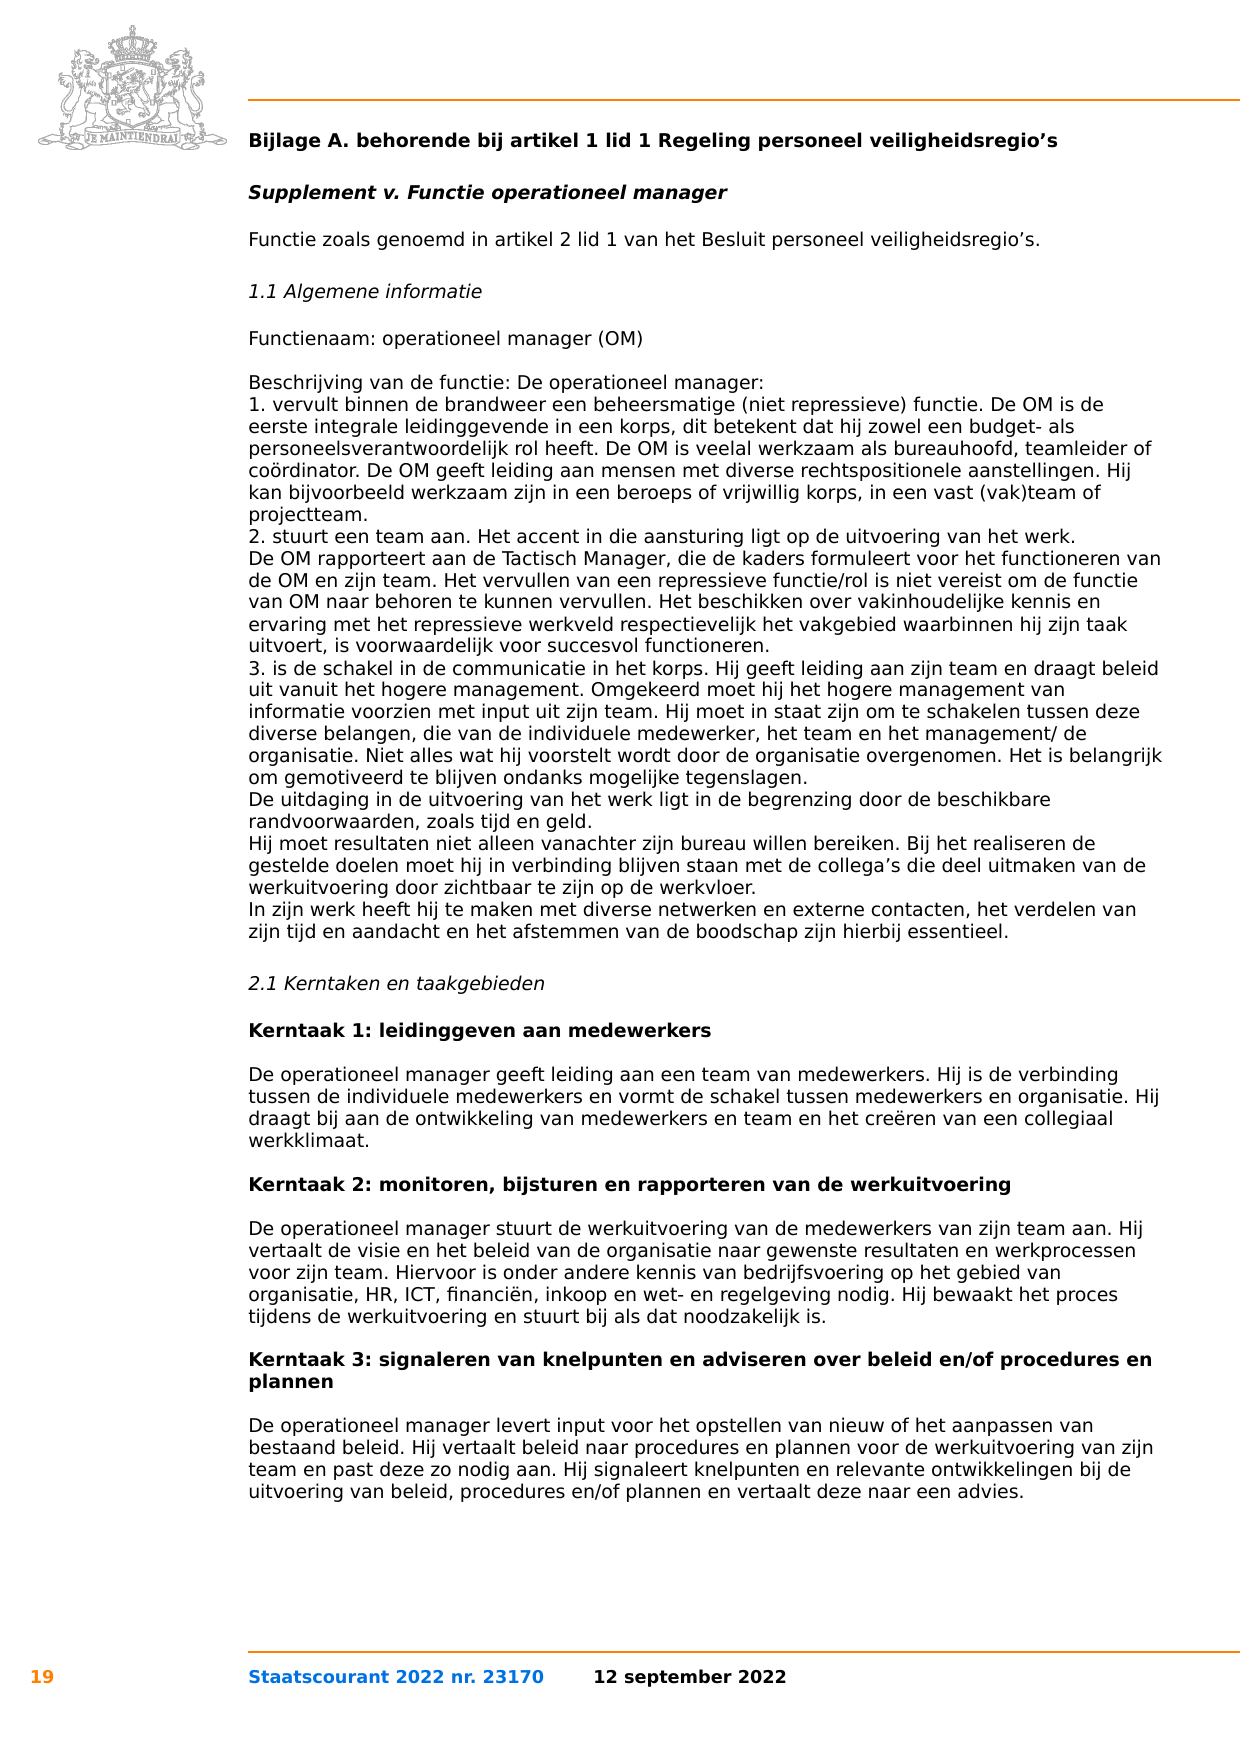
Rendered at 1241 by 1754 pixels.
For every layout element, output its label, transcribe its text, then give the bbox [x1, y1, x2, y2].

text Hij moet resultaten niet alleen vanachter zijn bureau willen bereiken. Bij het realiseren de gestelde doelen moet hij in verbinding blijven staan met de collega’s die deel uitmaken van de werkuitvoering door zichtbaar te zijn op de werkvloer. [248, 833, 1163, 899]
text Beschrijving van de functie: De operationeel manager: [248, 372, 1163, 394]
text Functienaam: operationeel manager (OM) [248, 328, 1163, 350]
text Functie zoals genoemd in artikel 2 lid 1 van het Besluit personeel veiligheidsregio’s. [248, 229, 1163, 251]
subtitle 1.1 Algemene informatie [248, 281, 1163, 303]
text In zijn werk heeft hij te maken met diverse netwerken en externe contacten, het verdelen van zijn tijd en aandacht en het afstemmen van de boodschap zijn hierbij essentieel. [248, 899, 1163, 943]
subtitle Kerntaak 2: monitoren, bijsturen en rapporteren van de werkuitvoering [248, 1174, 1163, 1196]
text De operationeel manager levert input voor het opstellen van nieuw of het aanpassen van bestaand beleid. Hij vertaalt beleid naar procedures en plannen voor de werkuitvoering van zijn team en past deze zo nodig aan. Hij signaleert knelpunten en relevante ontwikkelingen bij de uitvoering van beleid, procedures en/of plannen en vertaalt deze naar een advies. [248, 1415, 1163, 1503]
text De operationeel manager geeft leiding aan een team van medewerkers. Hij is de verbinding tussen de individuele medewerkers en vormt de schakel tussen medewerkers en organisatie. Hij draagt bij aan de ontwikkeling van medewerkers en team en het creëren van een collegiaal werkklimaat. [248, 1064, 1163, 1152]
text 1. vervult binnen de brandweer een beheersmatige (niet repressieve) functie. De OM is de eerste integrale leidinggevende in een korps, dit betekent dat hij zowel een budget- als personeelsverantwoordelijk rol heeft. De OM is veelal werkzaam als bureauhoofd, teamleider of coördinator. De OM geeft leiding aan mensen met diverse rechtspositionele aanstellingen. Hij kan bijvoorbeeld werkzaam zijn in een beroeps of vrijwillig korps, in een vast (vak)team of projectteam. [248, 394, 1163, 526]
subtitle Supplement v. Functie operationeel manager [248, 182, 1163, 204]
subtitle Bijlage A. behorende bij artikel 1 lid 1 Regeling personeel veiligheidsregio’s [248, 130, 1163, 152]
text 2. stuurt een team aan. Het accent in die aansturing ligt op de uitvoering van het werk. [248, 526, 1163, 547]
text 3. is de schakel in de communicatie in het korps. Hij geeft leiding aan zijn team en draagt beleid uit vanuit het hogere management. Omgekeerd moet hij het hogere management van informatie voorzien met input uit zijn team. Hij moet in staat zijn om te schakelen tussen deze diverse belangen, die van de individuele medewerker, het team en het management/ de organisatie. Niet alles wat hij voorstelt wordt door de organisatie overgenomen. Het is belangrijk om gemotiveerd te blijven ondanks mogelijke tegenslagen. [248, 657, 1163, 789]
text De uitdaging in de uitvoering van het werk ligt in de begrenzing door de beschikbare randvoorwaarden, zoals tijd en geld. [248, 789, 1163, 833]
subtitle Kerntaak 3: signaleren van knelpunten en adviseren over beleid en/of procedures en plannen [248, 1349, 1163, 1393]
picture [38, 25, 227, 150]
text De operationeel manager stuurt de werkuitvoering van de medewerkers van zijn team aan. Hij vertaalt de visie en het beleid van de organisatie naar gewenste resultaten en werkprocessen voor zijn team. Hiervoor is onder andere kennis van bedrijfsvoering op het gebied van organisatie, HR, ICT, financiën, inkoop en wet- en regelgeving nodig. Hij bewaakt het proces tijdens de werkuitvoering en stuurt bij als dat noodzakelijk is. [248, 1218, 1163, 1327]
subtitle Kerntaak 1: leidinggeven aan medewerkers [248, 1020, 1163, 1042]
text De OM rapporteert aan de Tactisch Manager, die de kaders formuleert voor het functioneren van de OM en zijn team. Het vervullen van een repressieve functie/rol is niet vereist om de functie van OM naar behoren te kunnen vervullen. Het beschikken over vakinhoudelijke kennis en ervaring met het repressieve werkveld respectievelijk het vakgebied waarbinnen hij zijn taak uitvoert, is voorwaardelijk voor succesvol functioneren. [248, 547, 1163, 657]
subtitle 2.1 Kerntaken en taakgebieden [248, 973, 1163, 995]
